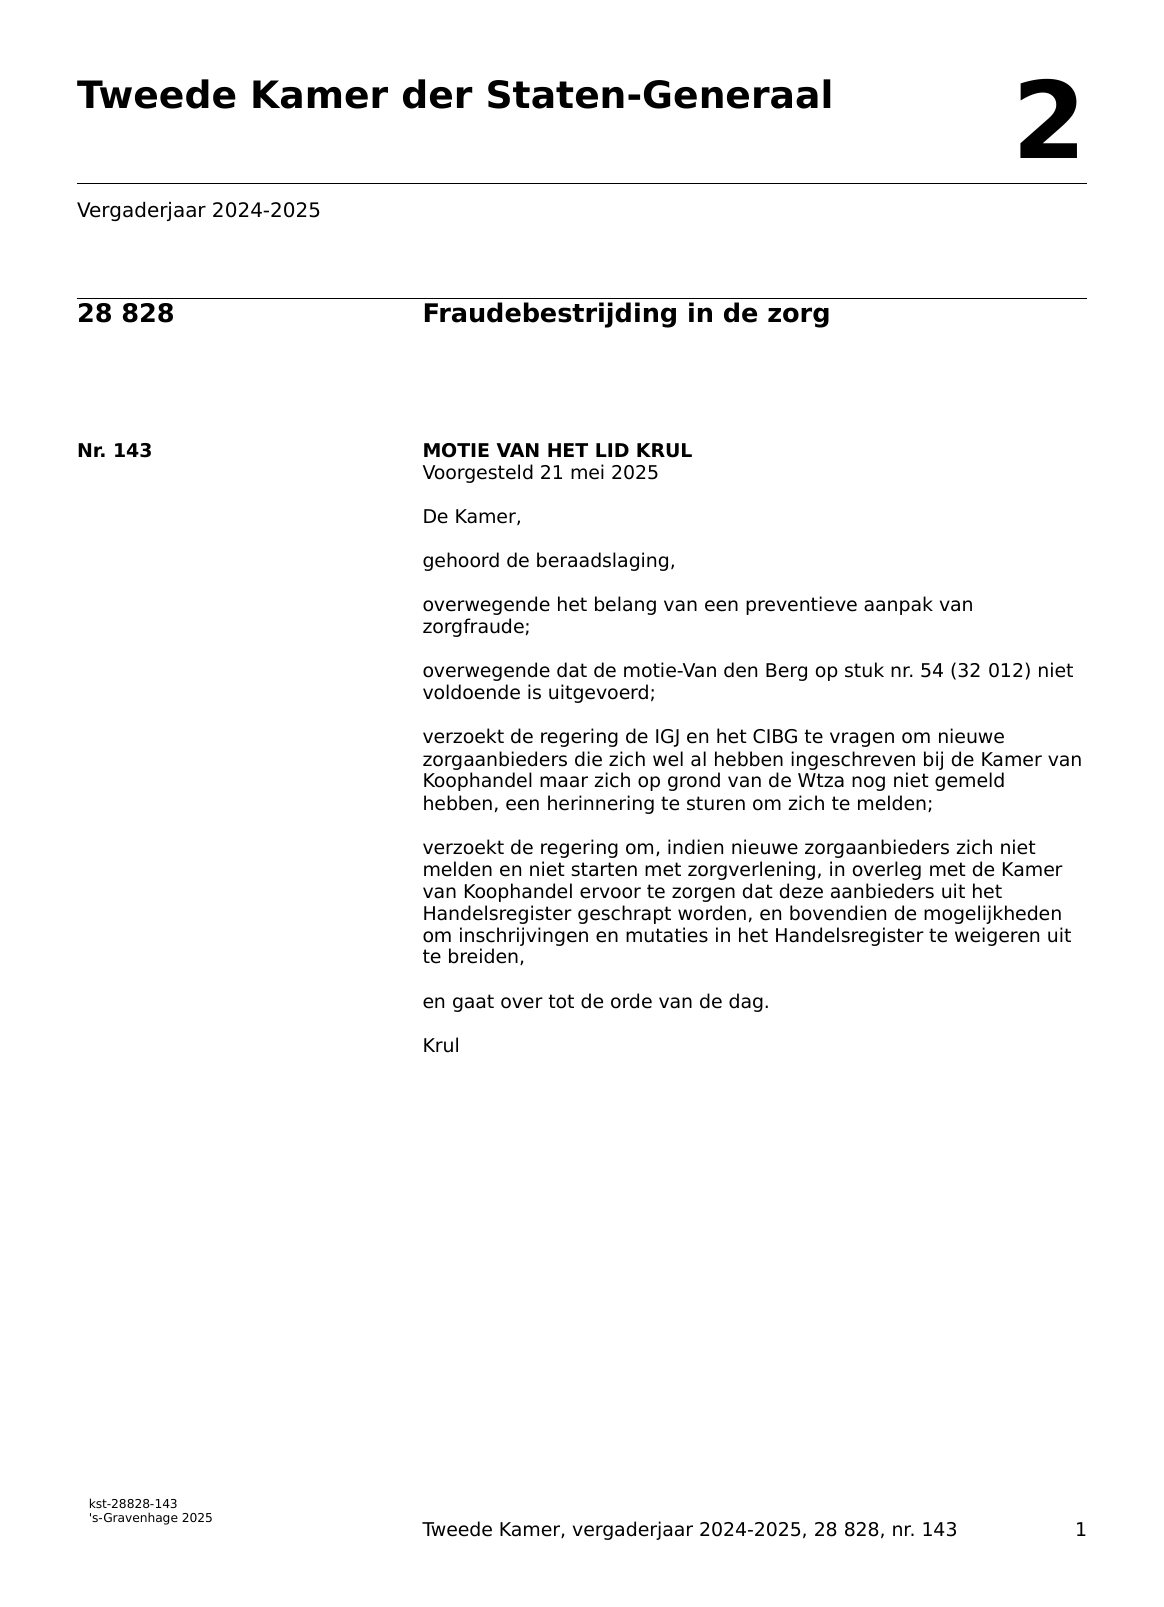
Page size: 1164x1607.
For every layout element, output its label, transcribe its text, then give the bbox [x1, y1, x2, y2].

table_header Tweede Kamer der Staten-Generaal [77, 59, 886, 183]
text en gaat over tot de orde van de dag. [422, 991, 1087, 1013]
text Krul [422, 1035, 1087, 1057]
subtitle Nr. 143 MOTIE VAN HET LID KRUL [77, 440, 1087, 462]
text verzoekt de regering om, indien nieuwe zorgaanbieders zich niet melden en niet starten met zorgverlening, in overleg met de Kamer van Koophandel ervoor te zorgen dat deze aanbieders uit het Handelsregister geschrapt worden, en bovendien de mogelijkheden om inschrijvingen en mutaties in het Handelsregister te weigeren uit te breiden, [422, 837, 1087, 968]
text kst-28828-143 [88, 1497, 323, 1511]
text overwegende dat de motie-Van den Berg op stuk nr. 54 (32 012) niet voldoende is uitgevoerd; [422, 660, 1087, 704]
text De Kamer, [422, 506, 1087, 528]
text verzoekt de regering de IGJ en het CIBG te vragen om nieuwe zorgaanbieders die zich wel al hebben ingeschreven bij de Kamer van Koophandel maar zich op grond van de Wtza nog niet gemeld hebben, een herinnering te sturen om zich te melden; [422, 726, 1087, 814]
text Voorgesteld 21 mei 2025 [422, 462, 1087, 484]
table_cell Vergaderjaar 2024-2025 [77, 184, 1087, 298]
subtitle 28 828 Fraudebestrijding in de zorg [77, 299, 1087, 329]
table_header 2 [886, 59, 1087, 183]
text gehoord de beraadslaging, [422, 550, 1087, 572]
text overwegende het belang van een preventieve aanpak van zorgfraude; [422, 594, 1087, 638]
text 's-Gravenhage 2025 [88, 1511, 323, 1525]
